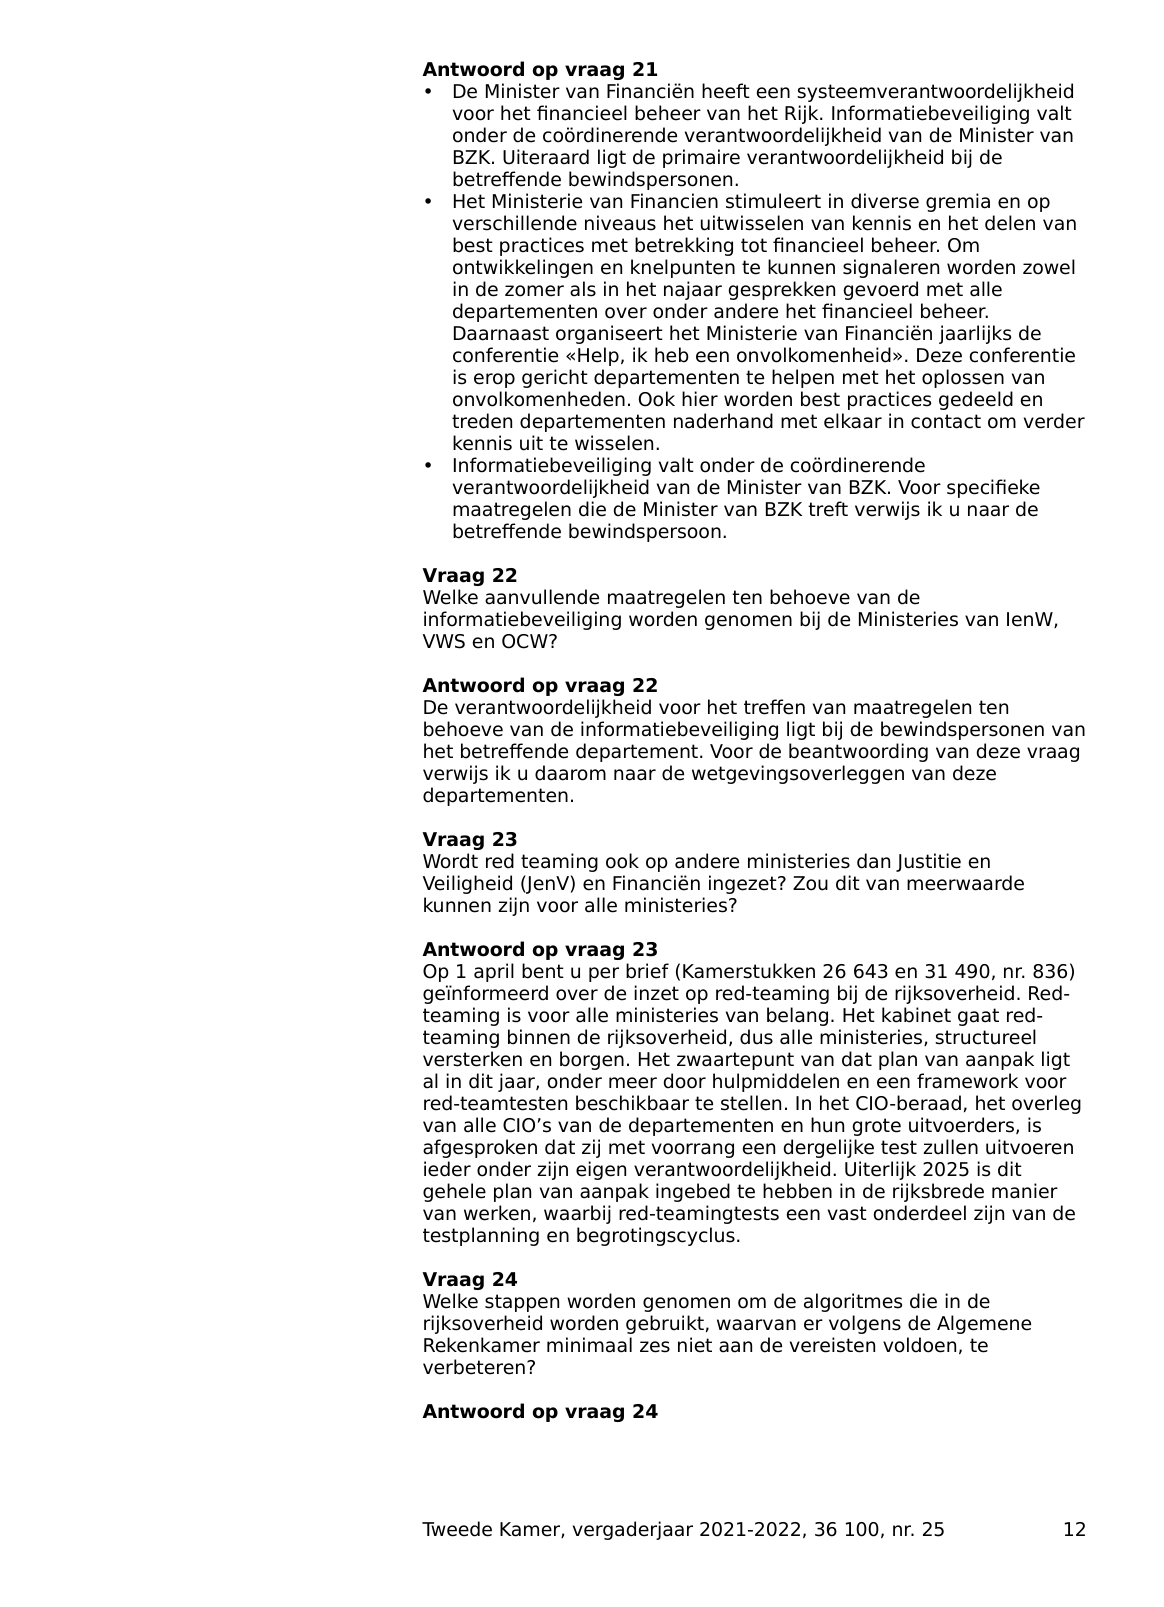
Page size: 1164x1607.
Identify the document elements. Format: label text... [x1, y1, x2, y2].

text • Informatiebeveiliging valt onder de coördinerende verantwoordelijkheid van de Minister van BZK. Voor specifieke maatregelen die de Minister van BZK treft verwijs ik u naar de betreffende bewindspersoon. [422, 455, 1087, 543]
text Wordt red teaming ook op andere ministeries dan Justitie en Veiligheid (JenV) en Financiën ingezet? Zou dit van meerwaarde kunnen zijn voor alle ministeries? [422, 851, 1087, 917]
text Antwoord op vraag 23 [422, 939, 1087, 961]
text Antwoord op vraag 21 [422, 59, 1087, 81]
text Op 1 april bent u per brief (Kamerstukken 26 643 en 31 490, nr. 836) geïnformeerd over de inzet op red-teaming bij de rijksoverheid. Red-teaming is voor alle ministeries van belang. Het kabinet gaat red-teaming binnen de rijksoverheid, dus alle ministeries, structureel versterken en borgen. Het zwaartepunt van dat plan van aanpak ligt al in dit jaar, onder meer door hulpmiddelen en een framework voor red-teamtesten beschikbaar te stellen. In het CIO-beraad, het overleg van alle CIO’s van de departementen en hun grote uitvoerders, is afgesproken dat zij met voorrang een dergelijke test zullen uitvoeren ieder onder zijn eigen verantwoordelijkheid. Uiterlijk 2025 is dit gehele plan van aanpak ingebed te hebben in de rijksbrede manier van werken, waarbij red-teamingtests een vast onderdeel zijn van de testplanning en begrotingscyclus. [422, 961, 1087, 1247]
text Vraag 22 [422, 565, 1087, 587]
text De verantwoordelijkheid voor het treffen van maatregelen ten behoeve van de informatiebeveiliging ligt bij de bewindspersonen van het betreffende departement. Voor de beantwoording van deze vraag verwijs ik u daarom naar de wetgevingsoverleggen van deze departementen. [422, 697, 1087, 807]
text Antwoord op vraag 22 [422, 675, 1087, 697]
text Vraag 24 [422, 1269, 1087, 1291]
text Welke aanvullende maatregelen ten behoeve van de informatiebeveiliging worden genomen bij de Ministeries van IenW, VWS en OCW? [422, 587, 1087, 653]
text Welke stappen worden genomen om de algoritmes die in de rijksoverheid worden gebruikt, waarvan er volgens de Algemene Rekenkamer minimaal zes niet aan de vereisten voldoen, te verbeteren? [422, 1291, 1087, 1379]
text Antwoord op vraag 24 [422, 1401, 1087, 1423]
text • De Minister van Financiën heeft een systeemverantwoordelijkheid voor het financieel beheer van het Rijk. Informatiebeveiliging valt onder de coördinerende verantwoordelijkheid van de Minister van BZK. Uiteraard ligt de primaire verantwoordelijkheid bij de betreffende bewindspersonen. [422, 81, 1087, 191]
text • Het Ministerie van Financien stimuleert in diverse gremia en op verschillende niveaus het uitwisselen van kennis en het delen van best practices met betrekking tot financieel beheer. Om ontwikkelingen en knelpunten te kunnen signaleren worden zowel in de zomer als in het najaar gesprekken gevoerd met alle departementen over onder andere het financieel beheer. Daarnaast organiseert het Ministerie van Financiën jaarlijks de conferentie «Help, ik heb een onvolkomenheid». Deze conferentie is erop gericht departementen te helpen met het oplossen van onvolkomenheden. Ook hier worden best practices gedeeld en treden departementen naderhand met elkaar in contact om verder kennis uit te wisselen. [422, 191, 1087, 455]
text Vraag 23 [422, 829, 1087, 851]
